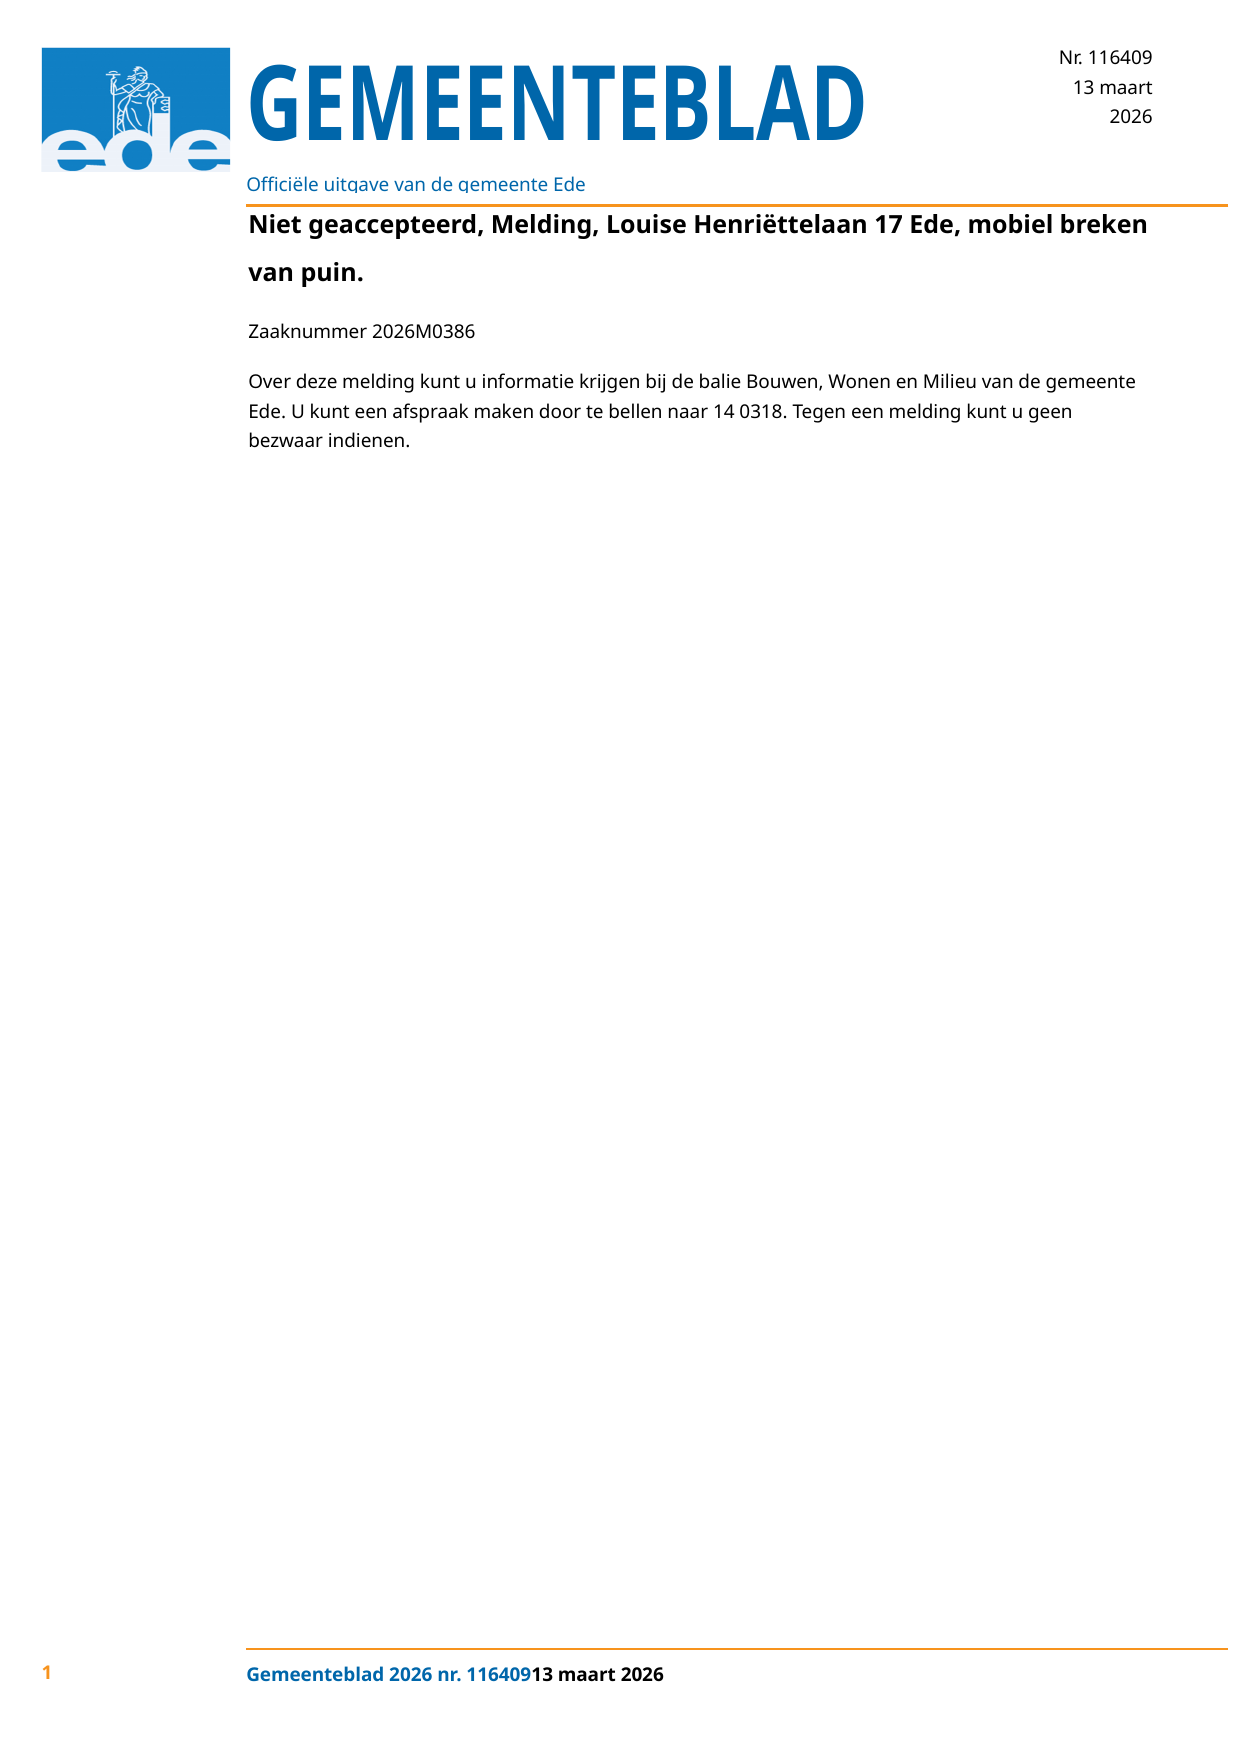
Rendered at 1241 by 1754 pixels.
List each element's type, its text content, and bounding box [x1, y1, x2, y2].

text Niet geaccepteerd, Melding, Louise Henriëttelaan 17 Ede, mobiel breken van puin. [248, 207, 1152, 288]
text Zaaknummer 2026M0386 [248, 318, 1152, 344]
text Over deze melding kunt u informatie krijgen bij de balie Bouwen, Wonen en Milieu van de gemeente Ede. U kunt een afspraak maken door te bellen naar 14 0318. Tegen een melding kunt u geen bezwaar indienen. [248, 368, 1152, 453]
picture [41, 47, 231, 172]
